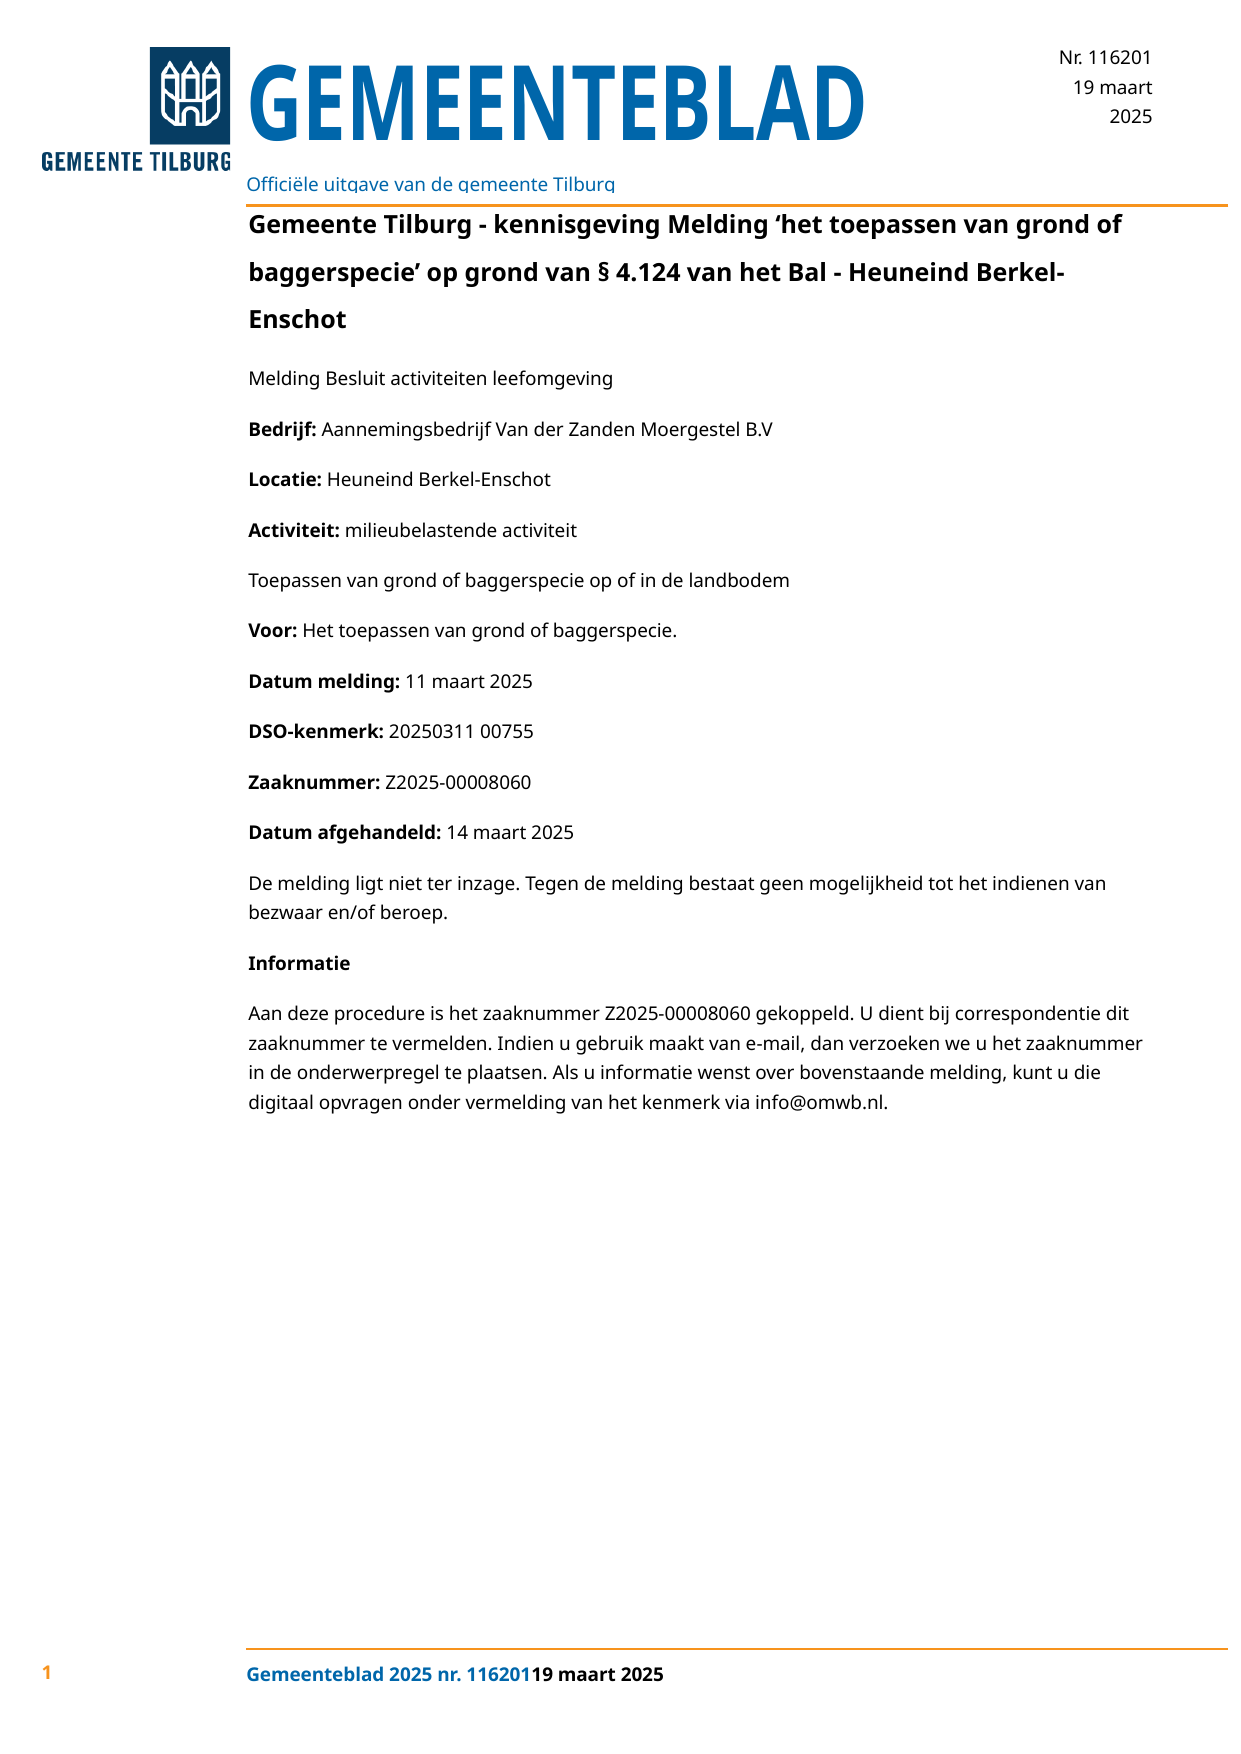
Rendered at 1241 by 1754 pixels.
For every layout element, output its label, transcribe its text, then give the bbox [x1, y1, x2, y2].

text Zaaknummer: Z2025-00008060 [248, 769, 1152, 794]
text Voor: Het toepassen van grond of baggerspecie. [248, 618, 1152, 643]
text De melding ligt niet ter inzage. Tegen de melding bestaat geen mogelijkheid tot het indienen van bezwaar en/of beroep. [248, 870, 1152, 925]
text Bedrijf: Aannemingsbedrijf Van der Zanden Moergestel B.V [248, 416, 1152, 442]
text Informatie [248, 950, 1152, 975]
text Melding Besluit activiteiten leefomgeving [248, 366, 1152, 391]
text Locatie: Heuneind Berkel-Enschot [248, 466, 1152, 492]
text Activiteit: milieubelastende activiteit [248, 517, 1152, 542]
text Toepassen van grond of baggerspecie op of in de landbodem [248, 567, 1152, 593]
text Datum afgehandeld: 14 maart 2025 [248, 819, 1152, 845]
picture [41, 47, 231, 172]
text Aan deze procedure is het zaaknummer Z2025-00008060 gekoppeld. U dient bij correspondentie dit zaaknummer te vermelden. Indien u gebruik maakt van e-mail, dan verzoeken we u het zaaknummer in de onderwerpregel te plaatsen. Als u informatie wenst over bovenstaande melding, kunt u die digitaal opvragen onder vermelding van het kenmerk via info@omwb.nl. [248, 1000, 1152, 1114]
text Datum melding: 11 maart 2025 [248, 668, 1152, 694]
text DSO-kenmerk: 20250311 00755 [248, 718, 1152, 744]
text Gemeente Tilburg - kennisgeving Melding ‘het toepassen van grond of baggerspecie’ op grond van § 4.124 van het Bal - Heuneind Berkel-Enschot [248, 207, 1152, 336]
